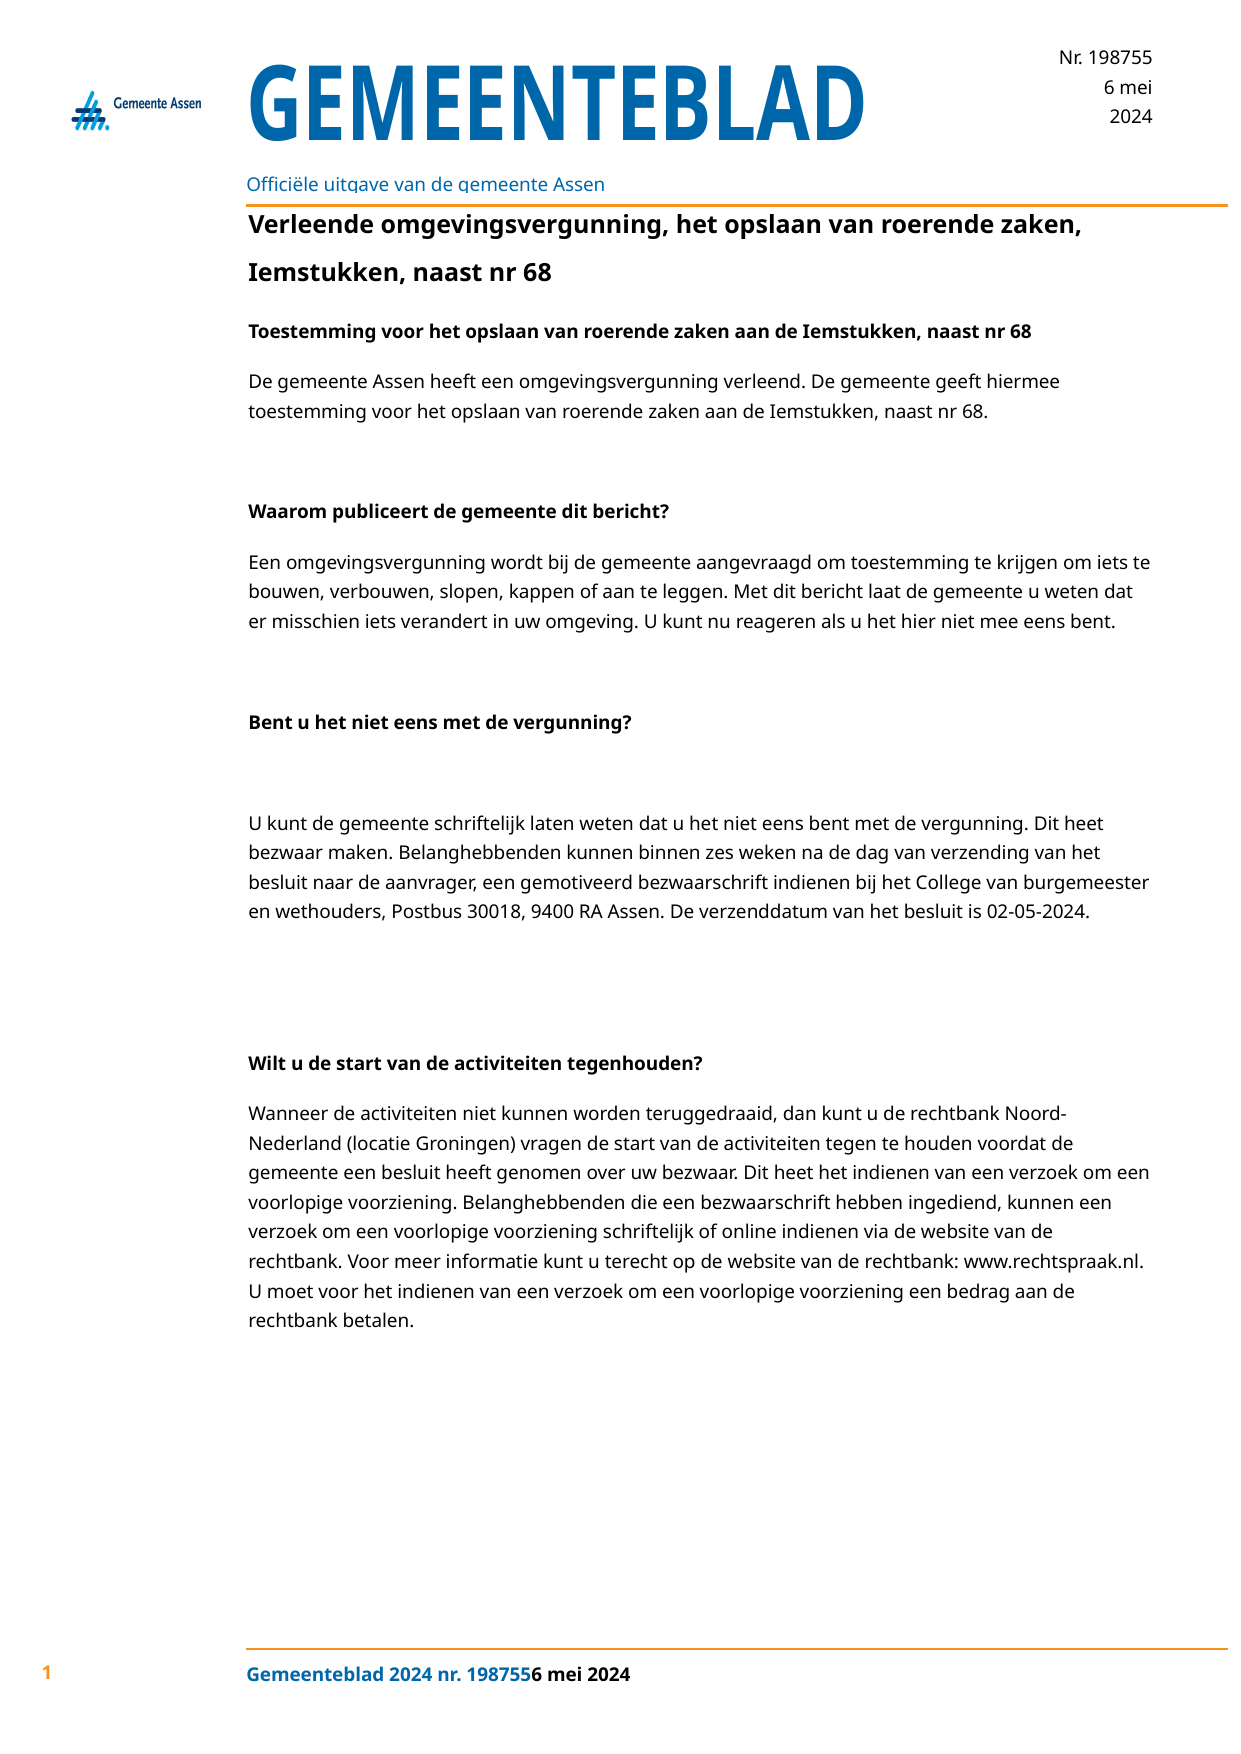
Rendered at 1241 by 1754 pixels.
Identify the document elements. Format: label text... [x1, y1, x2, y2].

text Verleende omgevingsvergunning, het opslaan van roerende zaken, Iemstukken, naast nr 68 [248, 207, 1152, 288]
text De gemeente Assen heeft een omgevingsvergunning verleend. De gemeente geeft hiermee toestemming voor het opslaan van roerende zaken aan de Iemstukken, naast nr 68. [248, 368, 1152, 424]
text Wanneer de activiteiten niet kunnen worden teruggedraaid, dan kunt u de rechtbank Noord-Nederland (locatie Groningen) vragen de start van de activiteiten tegen te houden voordat de gemeente een besluit heeft genomen over uw bezwaar. Dit heet het indienen van een verzoek om een voorlopige voorziening. Belanghebbenden die een bezwaarschrift hebben ingediend, kunnen een verzoek om een voorlopige voorziening schriftelijk of online indienen via de website van de rechtbank. Voor meer informatie kunt u terecht op de website van de rechtbank: www.rechtspraak.nl. U moet voor het indienen van een verzoek om een voorlopige voorziening een bedrag aan de rechtbank betalen. [248, 1100, 1152, 1333]
text Wilt u de start van de activiteiten tegenhouden? [248, 1050, 1152, 1076]
text U kunt de gemeente schriftelijk laten weten dat u het niet eens bent met de vergunning. Dit heet bezwaar maken. Belanghebbenden kunnen binnen zes weken na de dag van verzending van het besluit naar de aanvrager, een gemotiveerd bezwaarschrift indienen bij het College van burgemeester en wethouders, Postbus 30018, 9400 RA Assen. De verzenddatum van het besluit is 02-05-2024. [248, 810, 1152, 924]
text Toestemming voor het opslaan van roerende zaken aan de Iemstukken, naast nr 68 [248, 318, 1152, 344]
text Waarom publiceert de gemeente dit bericht? [248, 499, 1152, 524]
text Bent u het niet eens met de vergunning? [248, 709, 1152, 735]
picture [41, 47, 231, 172]
text Een omgevingsvergunning wordt bij de gemeente aangevraagd om toestemming te krijgen om iets te bouwen, verbouwen, slopen, kappen of aan te leggen. Met dit bericht laat de gemeente u weten dat er misschien iets verandert in uw omgeving. U kunt nu reageren als u het hier niet mee eens bent. [248, 549, 1152, 634]
